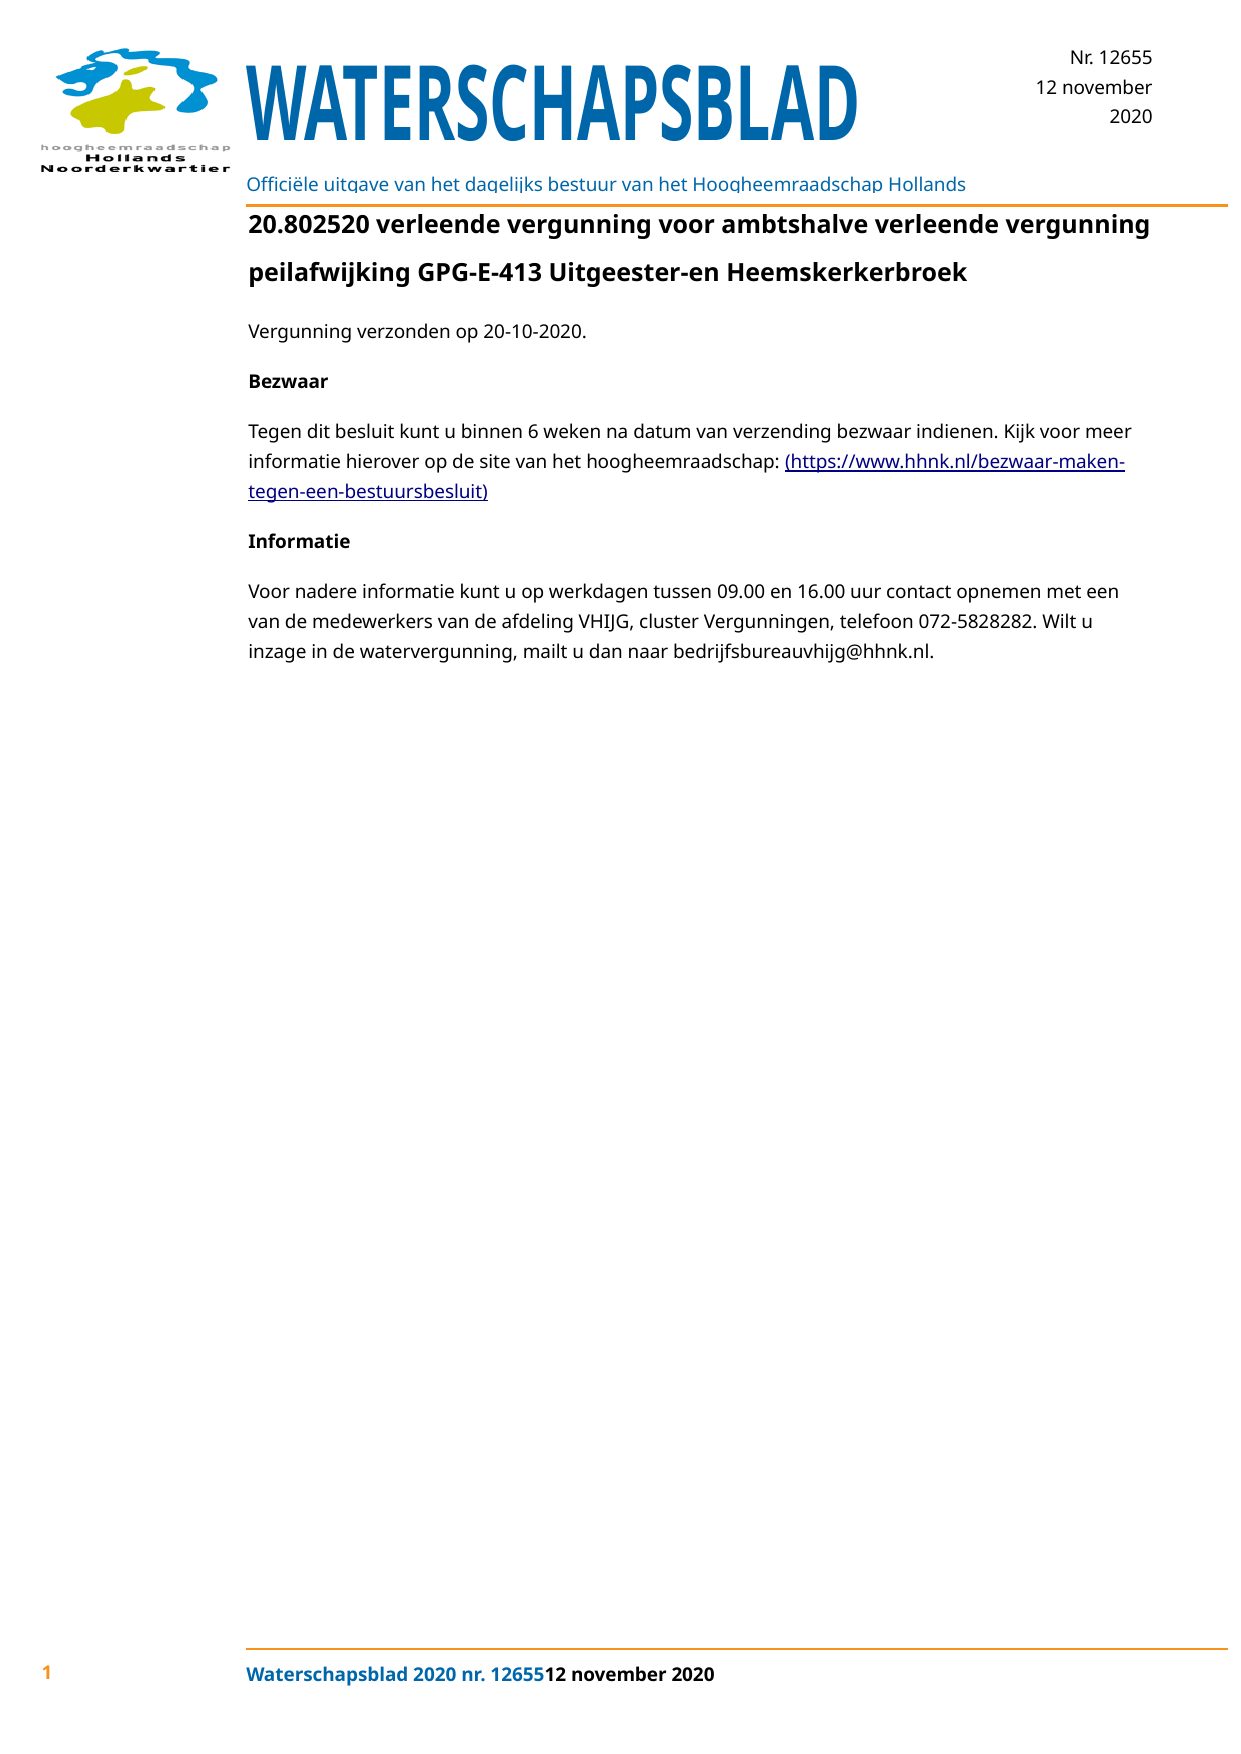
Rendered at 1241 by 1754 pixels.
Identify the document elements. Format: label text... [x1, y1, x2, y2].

picture [41, 47, 231, 172]
text Bezwaar [248, 368, 1152, 394]
text 20.802520 verleende vergunning voor ambtshalve verleende vergunning peilafwijking GPG-E-413 Uitgeester-en Heemskerkerbroek [248, 207, 1152, 288]
text Vergunning verzonden op 20-10-2020. [248, 318, 1152, 344]
text Informatie [248, 528, 1152, 554]
text Voor nadere informatie kunt u op werkdagen tussen 09.00 en 16.00 uur contact opnemen met een van de medewerkers van de afdeling VHIJG, cluster Vergunningen, telefoon 072-5828282. Wilt u inzage in de watervergunning, mailt u dan naar bedrijfsbureauvhijg@hhnk.nl. [248, 579, 1152, 664]
text Tegen dit besluit kunt u binnen 6 weken na datum van verzending bezwaar indienen. Kijk voor meer informatie hierover op de site van het hoogheemraadschap: (https://www.hhnk.nl/bezwaar-maken-tegen-een-bestuursbesluit) [248, 419, 1152, 504]
